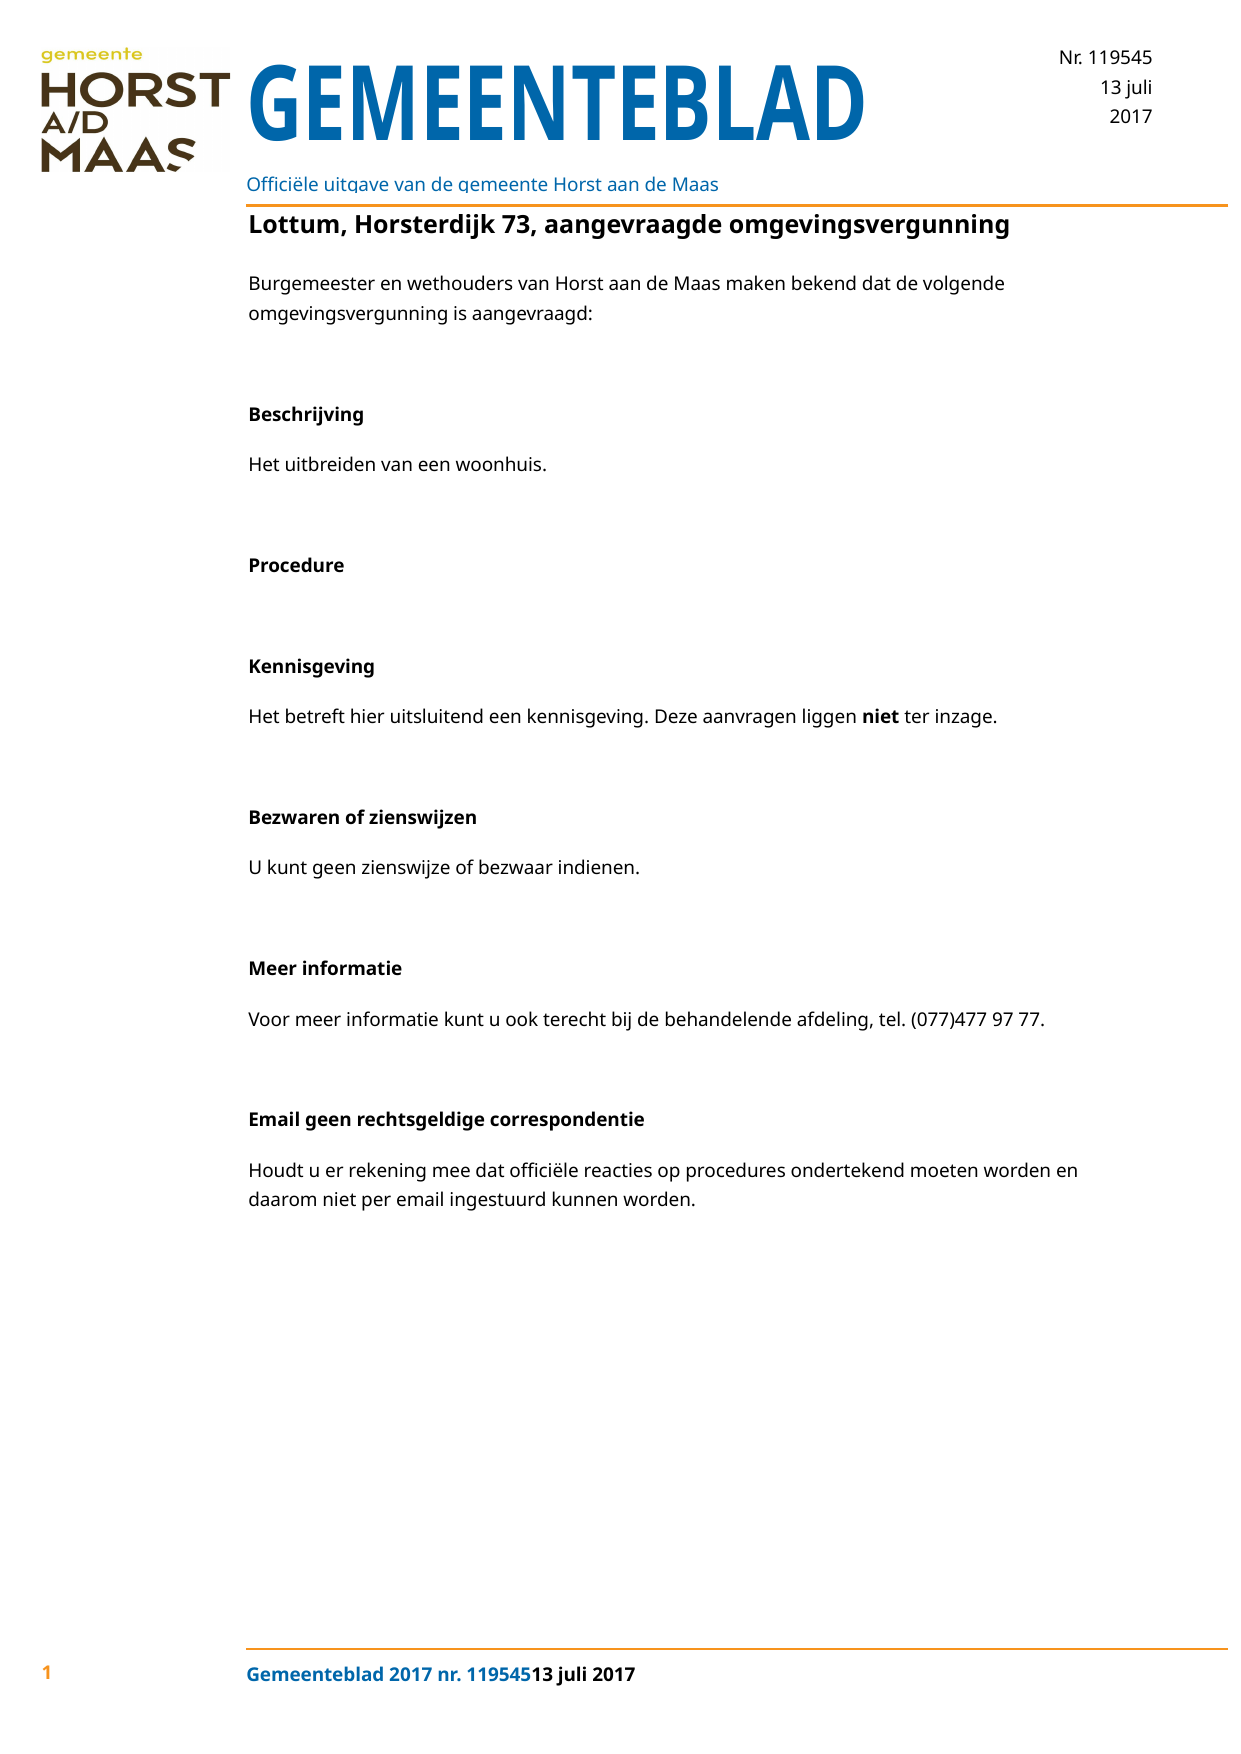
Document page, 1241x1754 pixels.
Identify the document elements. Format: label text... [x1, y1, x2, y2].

text Burgemeester en wethouders van Horst aan de Maas maken bekend dat de volgende omgevingsvergunning is aangevraagd: [248, 270, 1152, 326]
text Kennisgeving [248, 653, 1152, 678]
text Meer informatie [248, 955, 1152, 981]
text U kunt geen zienswijze of bezwaar indienen. [248, 854, 1152, 880]
picture [41, 47, 231, 172]
text Procedure [248, 552, 1152, 578]
text Beschrijving [248, 401, 1152, 426]
text Bezwaren of zienswijzen [248, 804, 1152, 830]
text Email geen rechtsgeldige correspondentie [248, 1107, 1152, 1132]
text Voor meer informatie kunt u ook terecht bij de behandelende afdeling, tel. (077)477 97 77. [248, 1006, 1152, 1031]
text Het betreft hier uitsluitend een kennisgeving. Deze aanvragen liggen niet ter inzage. [248, 703, 1152, 729]
text Houdt u er rekening mee dat officiële reacties op procedures ondertekend moeten worden en daarom niet per email ingestuurd kunnen worden. [248, 1157, 1152, 1212]
text Het uitbreiden van een woonhuis. [248, 451, 1152, 477]
text Lottum, Horsterdijk 73, aangevraagde omgevingsvergunning [248, 207, 1152, 241]
